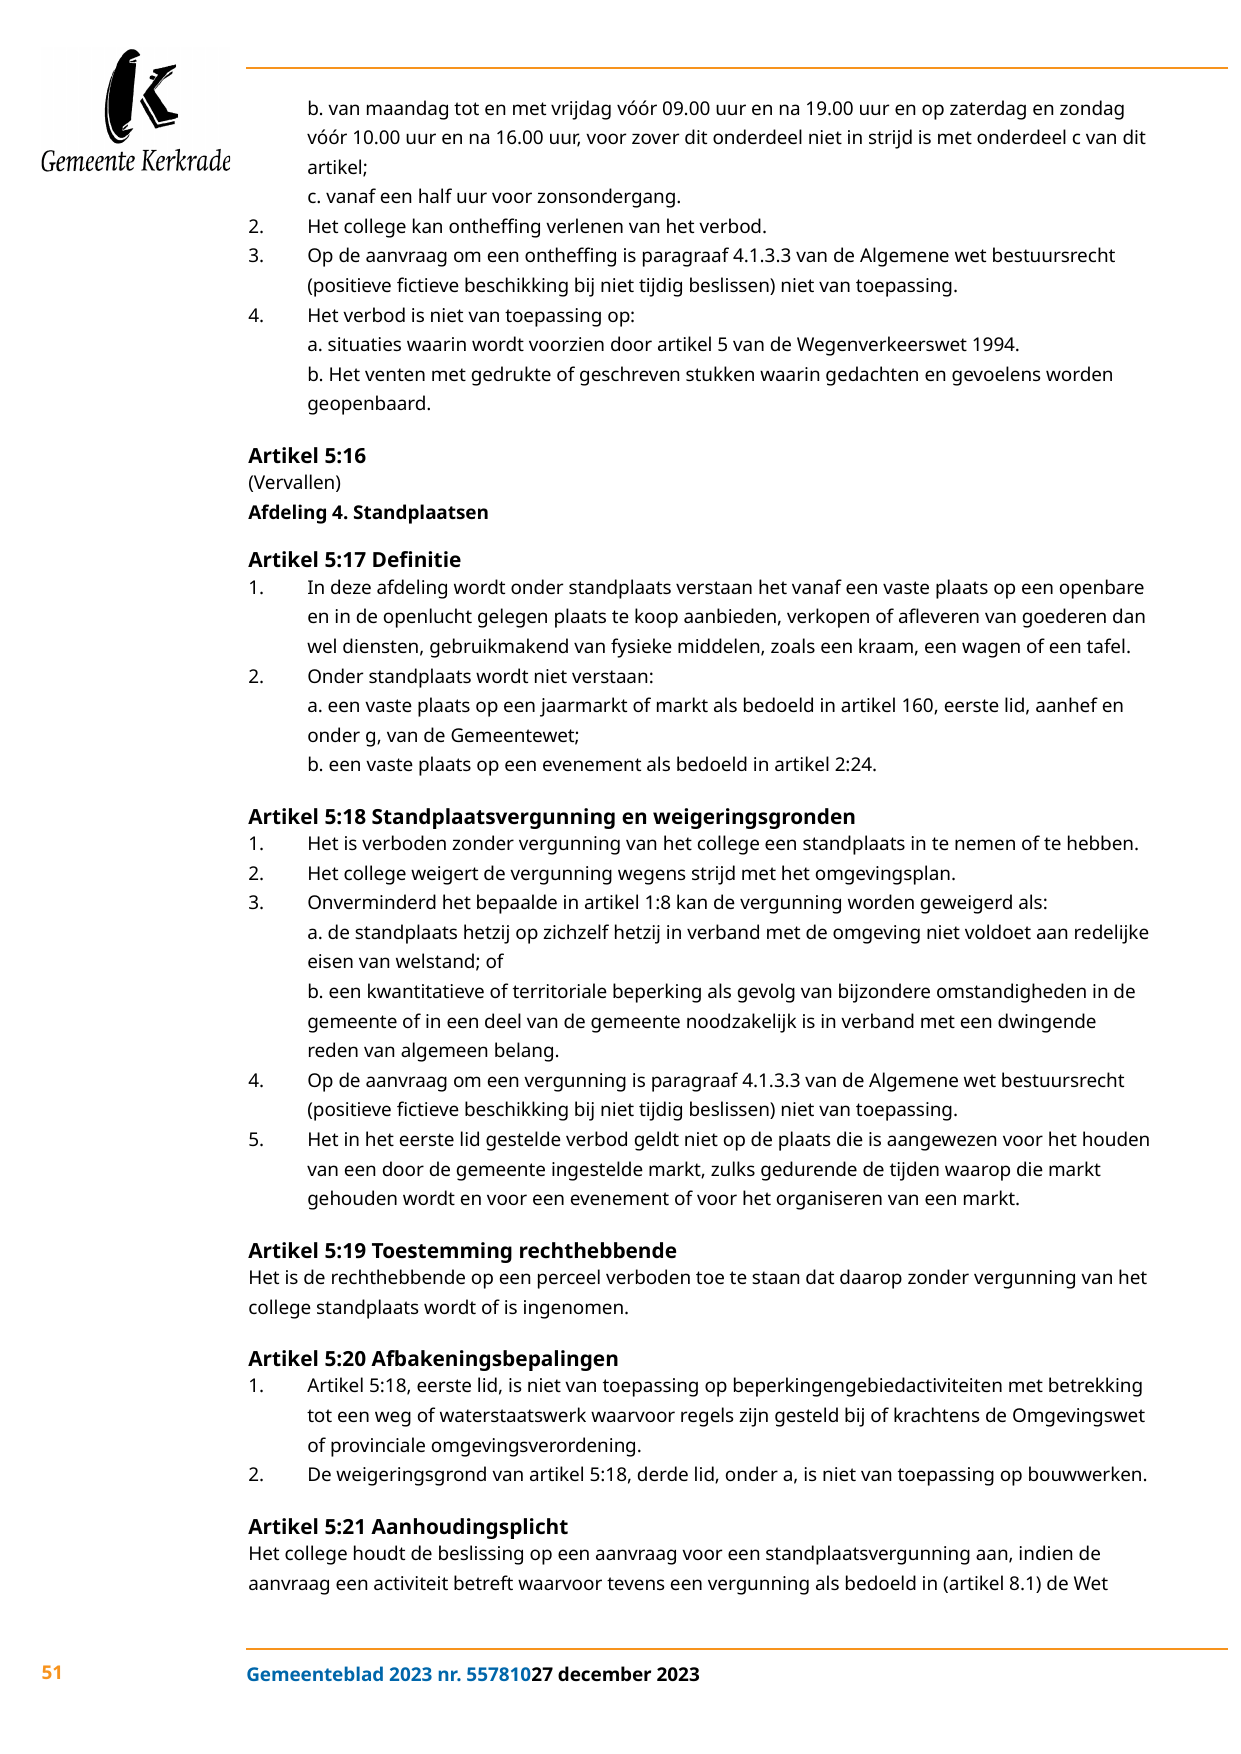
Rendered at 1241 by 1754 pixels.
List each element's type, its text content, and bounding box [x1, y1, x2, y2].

list c. vanaf een half uur voor zonsondergang. [248, 183, 1152, 209]
text Afdeling 4. Standplaatsen [248, 499, 1152, 525]
list b. Het venten met gedrukte of geschreven stukken waarin gedachten en gevoelens worden geopenbaard. [248, 361, 1152, 416]
list In deze afdeling wordt onder standplaats verstaan het vanaf een vaste plaats op een openbare en in de openlucht gelegen plaats te koop aanbieden, verkopen of afleveren van goederen dan wel diensten, gebruikmakend van fysieke middelen, zoals een kraam, een wagen of een tafel. [248, 574, 1152, 659]
list a. de standplaats hetzij op zichzelf hetzij in verband met de omgeving niet voldoet aan redelijke eisen van welstand; of [248, 919, 1152, 974]
text Artikel 5:20 Afbakeningsbepalingen [248, 1344, 1152, 1373]
list Het in het eerste lid gestelde verbod geldt niet op de plaats die is aangewezen voor het houden van een door de gemeente ingestelde markt, zulks gedurende de tijden waarop die markt gehouden wordt en voor een evenement of voor het organiseren van een markt. [248, 1126, 1152, 1211]
list De weigeringsgrond van artikel 5:18, derde lid, onder a, is niet van toepassing op bouwwerken. [248, 1461, 1152, 1487]
list a. een vaste plaats op een jaarmarkt of markt als bedoeld in artikel 160, eerste lid, aanhef en onder g, van de Gemeentewet; [248, 692, 1152, 748]
list b. een vaste plaats op een evenement als bedoeld in artikel 2:24. [248, 752, 1152, 777]
list Het college weigert de vergunning wegens strijd met het omgevingsplan. [248, 860, 1152, 886]
text Artikel 5:19 Toestemming rechthebbende [248, 1236, 1152, 1264]
text Artikel 5:17 Definitie [248, 546, 1152, 574]
picture [41, 47, 231, 172]
list Onder standplaats wordt niet verstaan: [248, 663, 1152, 688]
list b. van maandag tot en met vrijdag vóór 09.00 uur en na 19.00 uur en op zaterdag en zondag vóór 10.00 uur en na 16.00 uur, voor zover dit onderdeel niet in strijd is met onderdeel c van dit artikel; [248, 95, 1152, 180]
list b. een kwantitatieve of territoriale beperking als gevolg van bijzondere omstandigheden in de gemeente of in een deel van de gemeente noodzakelijk is in verband met een dwingende reden van algemeen belang. [248, 978, 1152, 1063]
text Artikel 5:18 Standplaatsvergunning en weigeringsgronden [248, 802, 1152, 830]
list Het is verboden zonder vergunning van het college een standplaats in te nemen of te hebben. [248, 830, 1152, 856]
text Artikel 5:16 [248, 441, 1152, 469]
text Het college houdt de beslissing op een aanvraag voor een standplaatsvergunning aan, indien de aanvraag een activiteit betreft waarvoor tevens een vergunning als bedoeld in (artikel 8.1) de Wet [248, 1540, 1152, 1596]
list Artikel 5:18, eerste lid, is niet van toepassing op beperkingengebiedactiviteiten met betrekking tot een weg of waterstaatswerk waarvoor regels zijn gesteld bij of krachtens de Omgevingswet of provinciale omgevingsverordening. [248, 1373, 1152, 1458]
text Artikel 5:21 Aanhoudingsplicht [248, 1512, 1152, 1540]
list Op de aanvraag om een vergunning is paragraaf 4.1.3.3 van de Algemene wet bestuursrecht (positieve fictieve beschikking bij niet tijdig beslissen) niet van toepassing. [248, 1067, 1152, 1122]
text Het is de rechthebbende op een perceel verboden toe te staan dat daarop zonder vergunning van het college standplaats wordt of is ingenomen. [248, 1264, 1152, 1319]
text (Vervallen) [248, 469, 1152, 495]
list Het college kan ontheffing verlenen van het verbod. [248, 213, 1152, 239]
list Onverminderd het bepaalde in artikel 1:8 kan de vergunning worden geweigerd als: [248, 889, 1152, 915]
list a. situaties waarin wordt voorzien door artikel 5 van de Wegenverkeerswet 1994. [248, 331, 1152, 357]
list Het verbod is niet van toepassing op: [248, 302, 1152, 328]
list Op de aanvraag om een ontheffing is paragraaf 4.1.3.3 van de Algemene wet bestuursrecht (positieve fictieve beschikking bij niet tijdig beslissen) niet van toepassing. [248, 243, 1152, 298]
